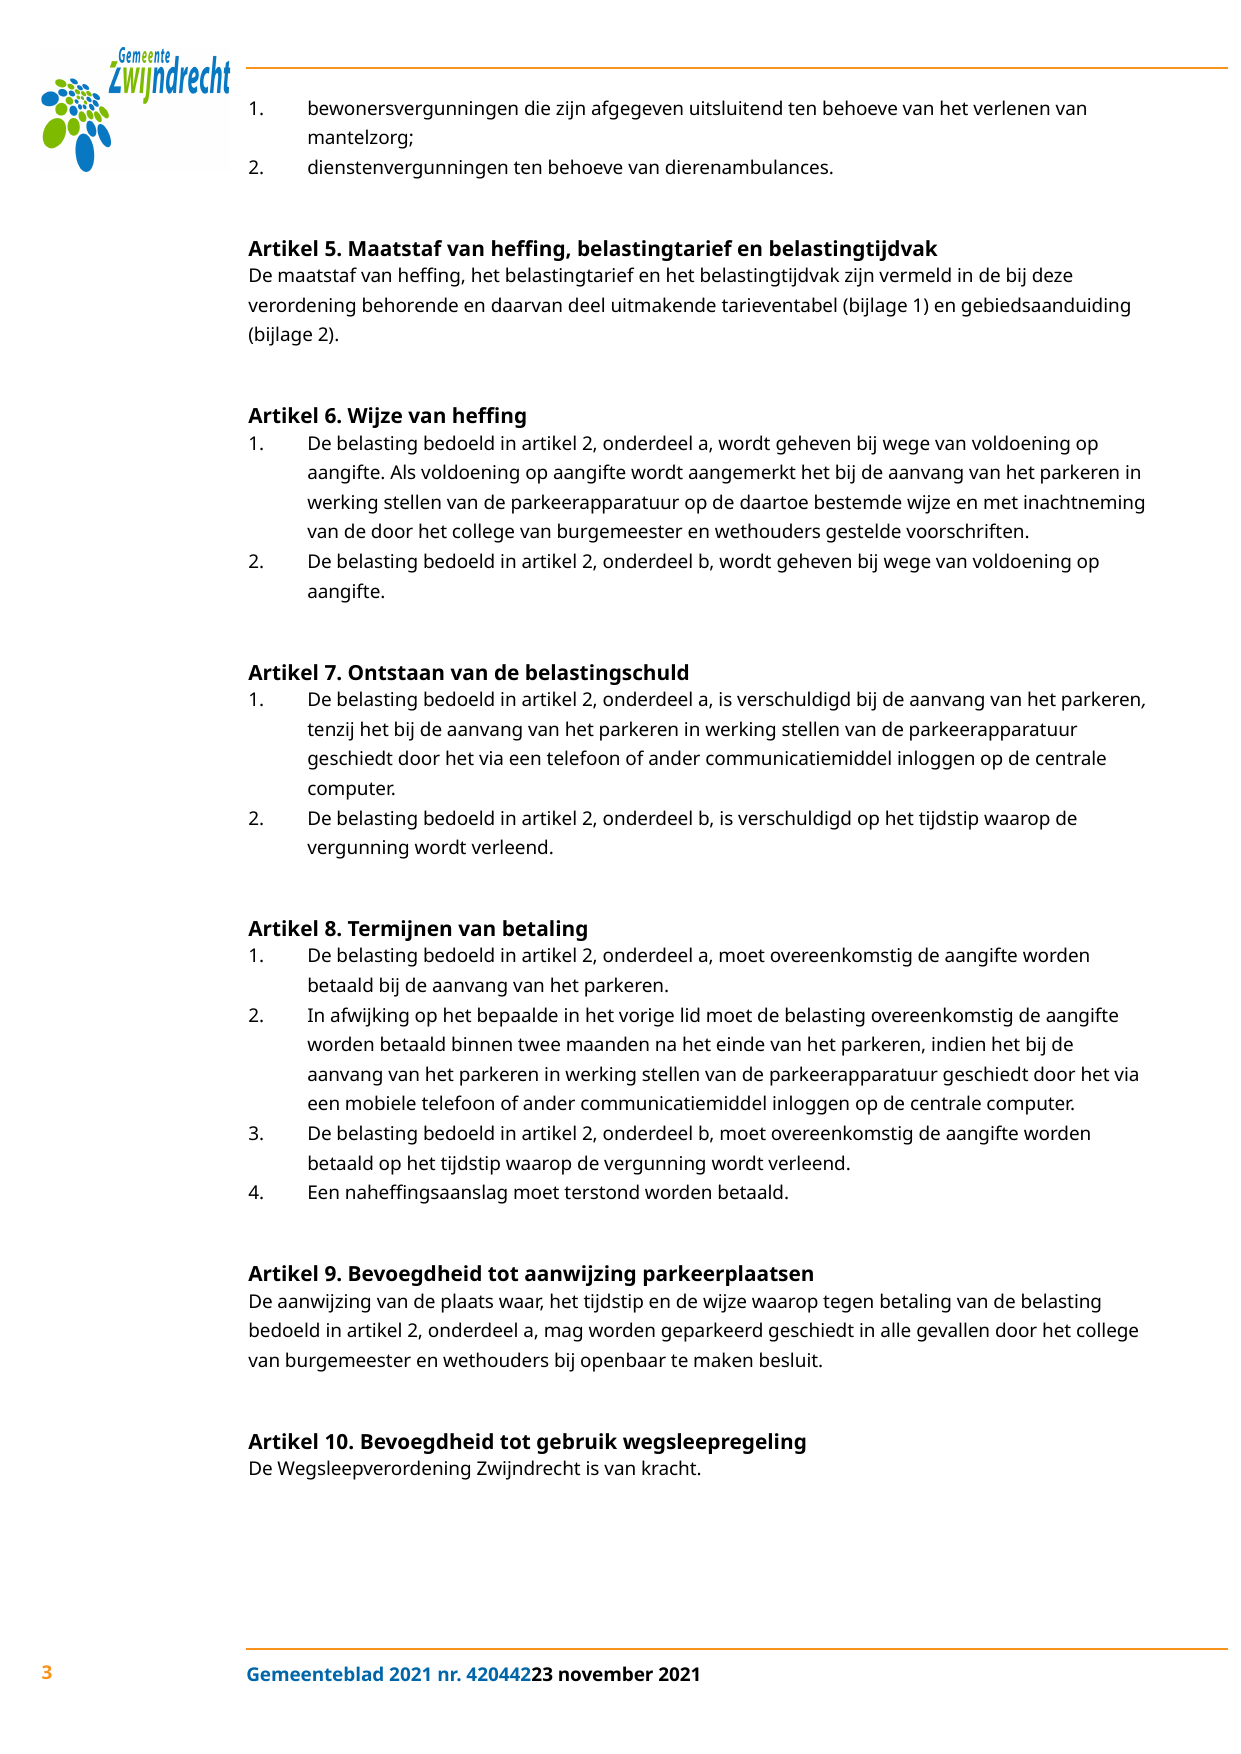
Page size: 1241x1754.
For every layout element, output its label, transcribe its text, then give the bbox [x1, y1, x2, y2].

text Artikel 7. Ontstaan van de belastingschuld [248, 658, 1152, 686]
text Artikel 8. Termijnen van betaling [248, 914, 1152, 943]
text De aanwijzing van de plaats waar, het tijdstip en de wijze waarop tegen betaling van de belasting bedoeld in artikel 2, onderdeel a, mag worden geparkeerd geschiedt in alle gevallen door het college van burgemeester en wethouders bij openbaar te maken besluit. [248, 1288, 1152, 1373]
picture [41, 47, 231, 172]
text De maatstaf van heffing, het belastingtarief en het belastingtijdvak zijn vermeld in de bij deze verordening behorende en daarvan deel uitmakende tarieventabel (bijlage 1) en gebiedsaanduiding (bijlage 2). [248, 262, 1152, 347]
text Artikel 9. Bevoegdheid tot aanwijzing parkeerplaatsen [248, 1259, 1152, 1288]
list De belasting bedoeld in artikel 2, onderdeel a, moet overeenkomstig de aangifte worden betaald bij de aanvang van het parkeren. [248, 943, 1152, 998]
list De belasting bedoeld in artikel 2, onderdeel b, moet overeenkomstig de aangifte worden betaald op het tijdstip waarop de vergunning wordt verleend. [248, 1120, 1152, 1176]
list bewonersvergunningen die zijn afgegeven uitsluitend ten behoeve van het verlenen van mantelzorg; [248, 95, 1152, 150]
list dienstenvergunningen ten behoeve van dierenambulances. [248, 154, 1152, 180]
list De belasting bedoeld in artikel 2, onderdeel b, wordt geheven bij wege van voldoening op aangifte. [248, 548, 1152, 604]
list Een naheffingsaanslag moet terstond worden betaald. [248, 1179, 1152, 1205]
list De belasting bedoeld in artikel 2, onderdeel b, is verschuldigd op het tijdstip waarop de vergunning wordt verleend. [248, 805, 1152, 860]
text Artikel 6. Wijze van heffing [248, 402, 1152, 430]
text Artikel 10. Bevoegdheid tot gebruik wegsleepregeling [248, 1427, 1152, 1455]
list De belasting bedoeld in artikel 2, onderdeel a, wordt geheven bij wege van voldoening op aangifte. Als voldoening op aangifte wordt aangemerkt het bij de aanvang van het parkeren in werking stellen van de parkeerapparatuur op de daartoe bestemde wijze en met inachtneming van de door het college van burgemeester en wethouders gestelde voorschriften. [248, 430, 1152, 544]
list De belasting bedoeld in artikel 2, onderdeel a, is verschuldigd bij de aanvang van het parkeren, tenzij het bij de aanvang van het parkeren in werking stellen van de parkeerapparatuur geschiedt door het via een telefoon of ander communicatiemiddel inloggen op de centrale computer. [248, 686, 1152, 801]
list In afwijking op het bepaalde in het vorige lid moet de belasting overeenkomstig de aangifte worden betaald binnen twee maanden na het einde van het parkeren, indien het bij de aanvang van het parkeren in werking stellen van de parkeerapparatuur geschiedt door het via een mobiele telefoon of ander communicatiemiddel inloggen op de centrale computer. [248, 1002, 1152, 1116]
text Artikel 5. Maatstaf van heffing, belastingtarief en belastingtijdvak [248, 234, 1152, 262]
text De Wegsleepverordening Zwijndrecht is van kracht. [248, 1455, 1152, 1481]
